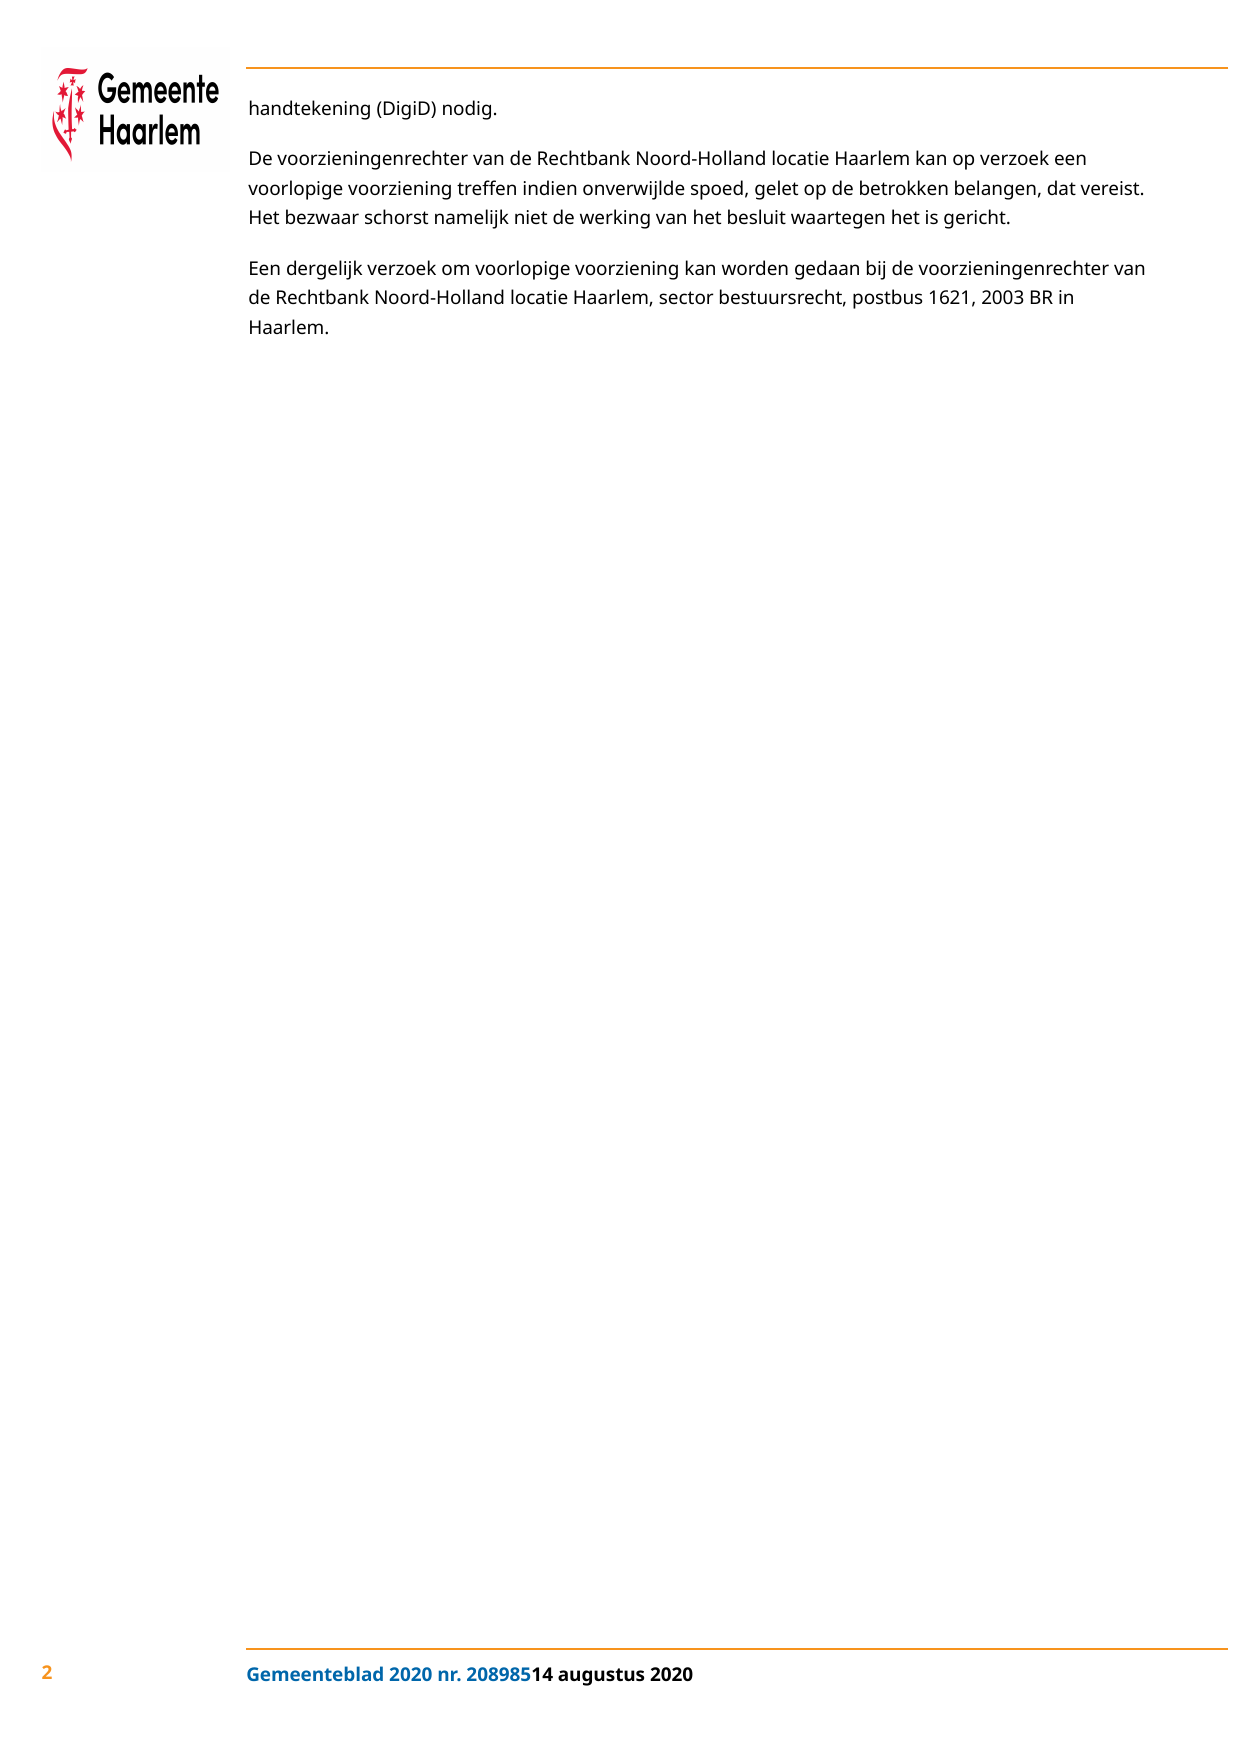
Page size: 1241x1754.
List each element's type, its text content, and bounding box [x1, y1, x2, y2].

picture [41, 47, 231, 172]
text De voorzieningenrechter van de Rechtbank Noord-Holland locatie Haarlem kan op verzoek een voorlopige voorziening treffen indien onverwijlde spoed, gelet op de betrokken belangen, dat vereist. Het bezwaar schorst namelijk niet de werking van het besluit waartegen het is gericht. [248, 145, 1152, 230]
text Een dergelijk verzoek om voorlopige voorziening kan worden gedaan bij de voorzieningenrechter van de Rechtbank Noord-Holland locatie Haarlem, sector bestuursrecht, postbus 1621, 2003 BR in Haarlem. [248, 255, 1152, 340]
text handtekening (DigiD) nodig. [248, 95, 1152, 121]
